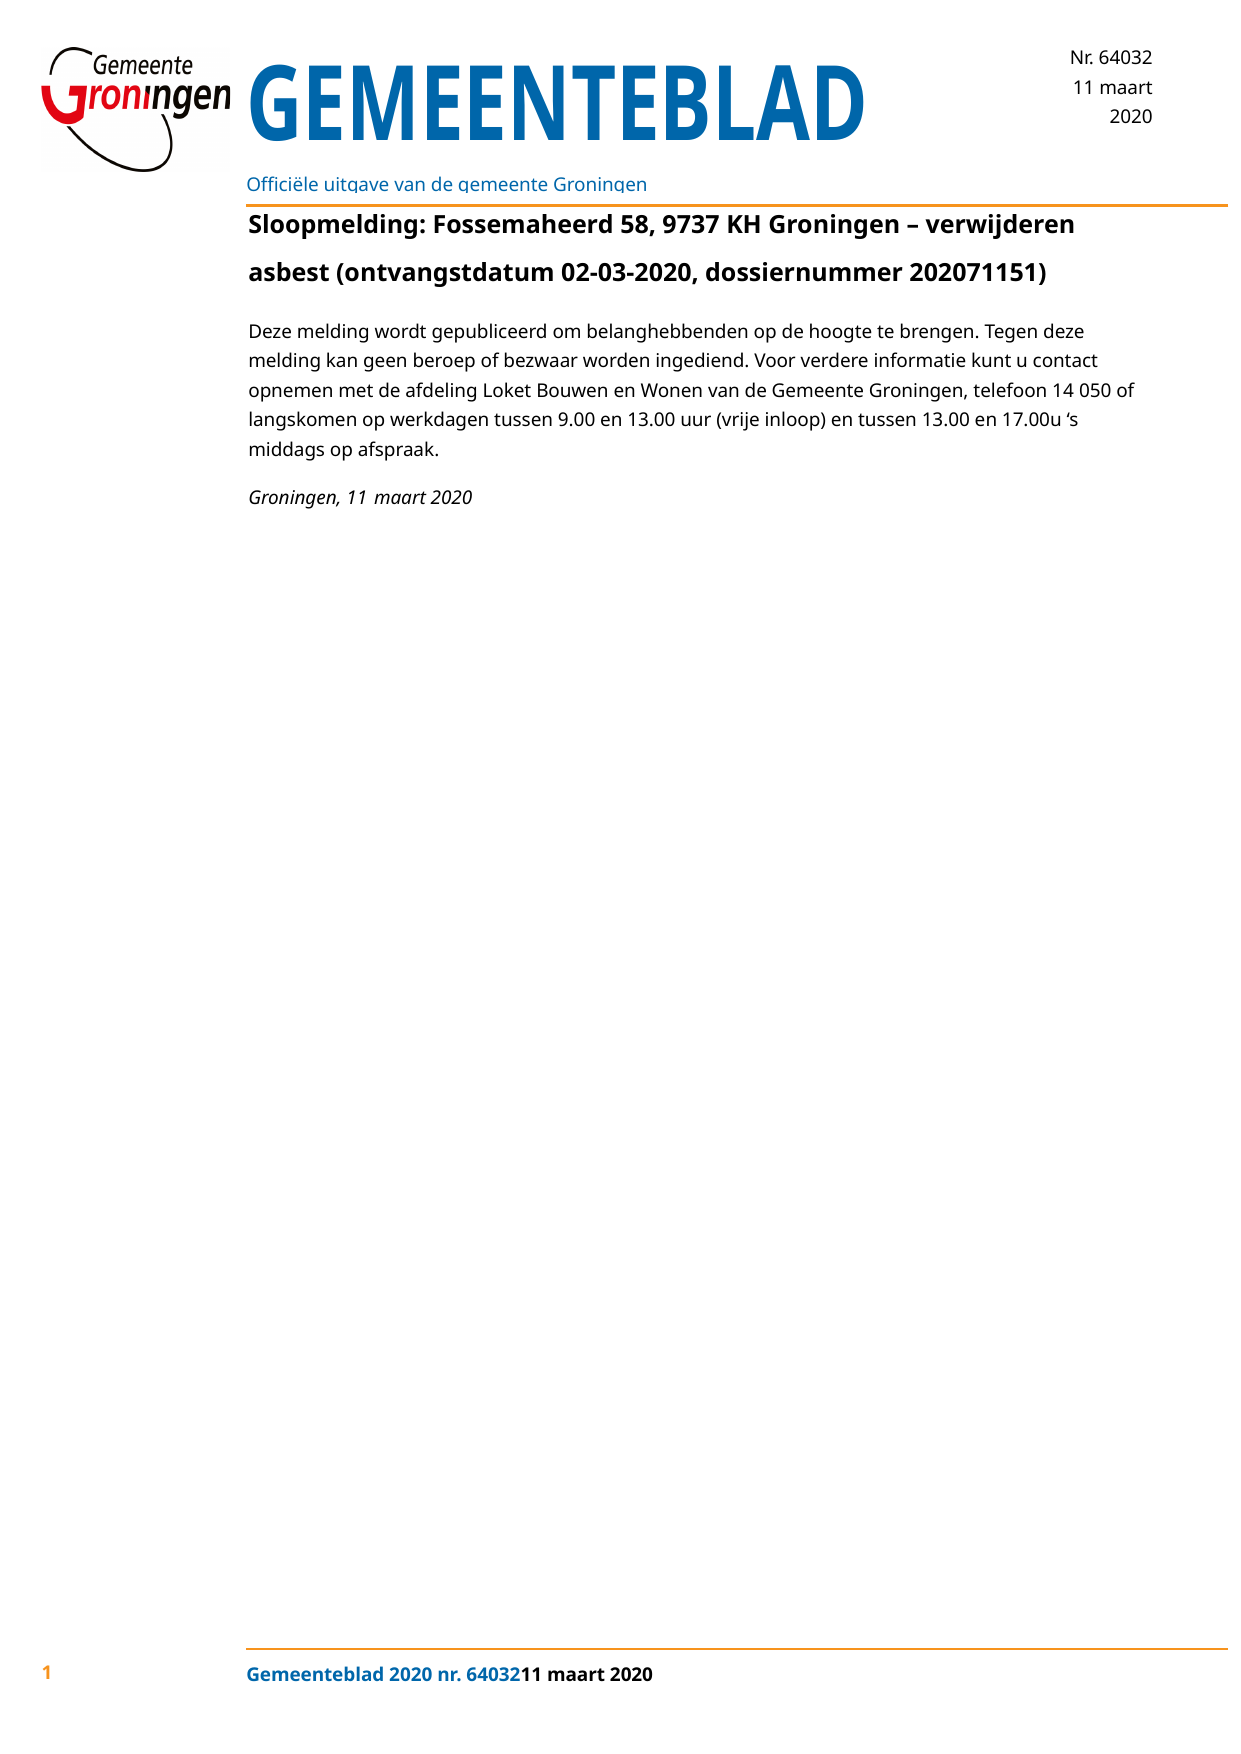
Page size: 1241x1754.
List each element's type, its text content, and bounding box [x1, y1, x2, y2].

text Deze melding wordt gepubliceerd om belanghebbenden op de hoogte te brengen. Tegen deze melding kan geen beroep of bezwaar worden ingediend. Voor verdere informatie kunt u contact opnemen met de afdeling Loket Bouwen en Wonen van de Gemeente Groningen, telefoon 14 050 of langskomen op werkdagen tussen 9.00 en 13.00 uur (vrije inloop) en tussen 13.00 en 17.00u ‘s middags op afspraak. [248, 318, 1152, 462]
text Sloopmelding: Fossemaheerd 58, 9737 KH Groningen – verwijderen asbest (ontvangstdatum 02-03-2020, dossiernummer 202071151) [248, 207, 1152, 288]
text Groningen, 11 maart 2020 [248, 484, 1152, 510]
picture [41, 47, 231, 172]
